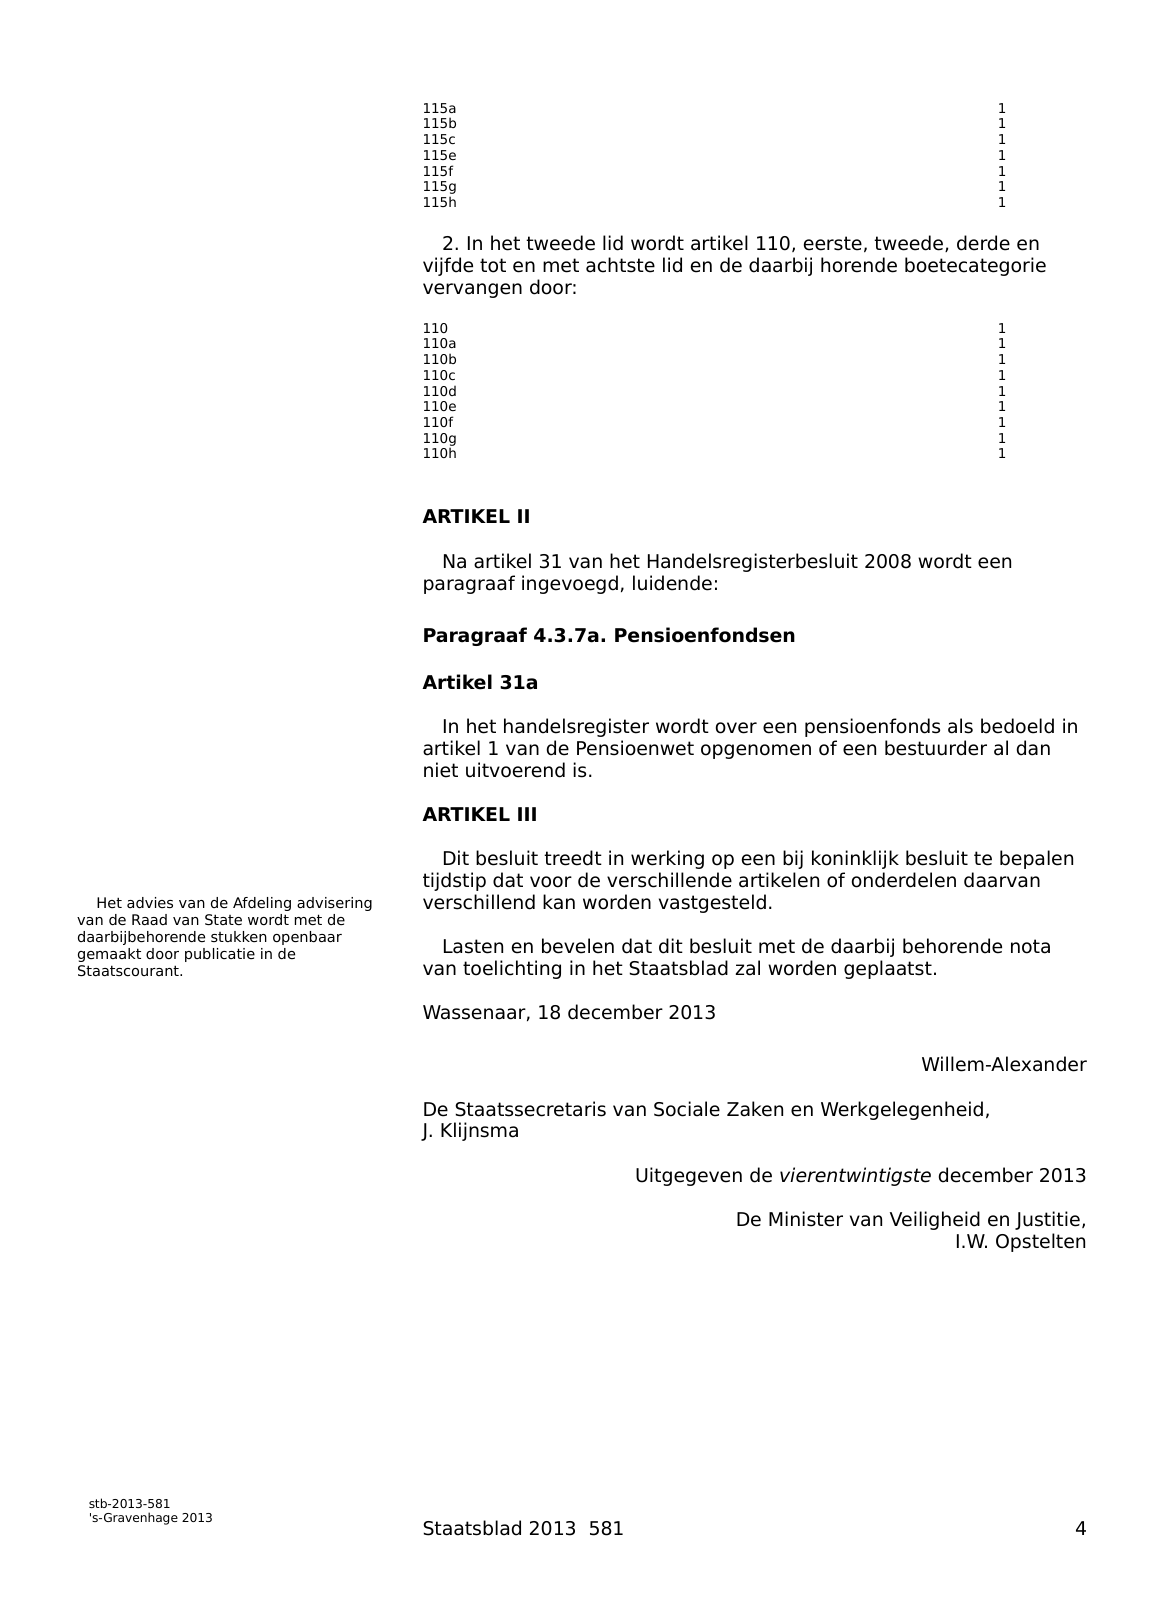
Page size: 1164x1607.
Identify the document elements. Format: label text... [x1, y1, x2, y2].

table_cell [802, 352, 897, 368]
table_cell 110h [422, 446, 517, 462]
table_cell [707, 132, 802, 148]
table_cell [897, 163, 992, 179]
table_cell [802, 368, 897, 383]
table_cell [707, 148, 802, 163]
table_cell 115c [422, 132, 517, 148]
table_cell [517, 116, 612, 132]
table_cell [802, 179, 897, 195]
table_cell [707, 415, 802, 431]
table_cell 1 [992, 415, 1087, 431]
text 2. In het tweede lid wordt artikel 110, eerste, tweede, derde en vijfde tot en met achtste lid en de daarbij horende boetecategorie vervangen door: [422, 233, 1087, 299]
table_cell [897, 132, 992, 148]
table_cell [897, 368, 992, 383]
table_cell [802, 384, 897, 399]
table_header 110 [422, 321, 517, 336]
table_cell [897, 100, 992, 116]
table_cell 110f [422, 415, 517, 431]
table_cell 115a [422, 100, 517, 116]
table_cell [517, 384, 612, 399]
table_cell [802, 132, 897, 148]
table_cell [707, 431, 802, 446]
table_cell [707, 100, 802, 116]
table_cell 115e [422, 148, 517, 163]
table_cell [897, 446, 992, 462]
table_cell [897, 336, 992, 352]
table_cell [802, 148, 897, 163]
table_cell [707, 368, 802, 383]
table_cell [612, 368, 707, 383]
table_cell 115b [422, 116, 517, 132]
table_cell [612, 148, 707, 163]
table_cell [802, 446, 897, 462]
table_cell [897, 431, 992, 446]
table_cell [802, 116, 897, 132]
table_cell [707, 163, 802, 179]
table_cell 110c [422, 368, 517, 383]
table_cell 1 [992, 148, 1087, 163]
table_cell [802, 195, 897, 211]
table_cell [802, 163, 897, 179]
text In het handelsregister wordt over een pensioenfonds als bedoeld in artikel 1 van de Pensioenwet opgenomen of een bestuurder al dan niet uitvoerend is. [422, 716, 1087, 782]
table_header [612, 321, 707, 336]
table_cell [517, 399, 612, 415]
table_cell 115g [422, 179, 517, 195]
table_cell [612, 399, 707, 415]
text Na artikel 31 van het Handelsregisterbesluit 2008 wordt een paragraaf ingevoegd, luidende: [422, 551, 1087, 594]
table_cell [897, 384, 992, 399]
table_cell [612, 179, 707, 195]
text 's-Gravenhage 2013 [88, 1511, 323, 1525]
table_cell 115f [422, 163, 517, 179]
table_cell 110b [422, 352, 517, 368]
table_cell [517, 132, 612, 148]
table_cell [707, 384, 802, 399]
table_cell 110a [422, 336, 517, 352]
table_cell [612, 446, 707, 462]
table_header [517, 321, 612, 336]
subtitle Artikel 31a [422, 672, 1087, 693]
table_cell [707, 336, 802, 352]
table_cell [897, 415, 992, 431]
table_cell 1 [992, 132, 1087, 148]
table_cell 115h [422, 195, 517, 211]
table_cell [612, 195, 707, 211]
table_cell [517, 163, 612, 179]
table_cell 1 [992, 195, 1087, 211]
table_cell [517, 415, 612, 431]
subtitle ARTIKEL III [422, 804, 1087, 826]
table_cell [897, 399, 992, 415]
table_cell 1 [992, 384, 1087, 399]
table_cell [707, 116, 802, 132]
table_cell [707, 352, 802, 368]
subtitle Paragraaf 4.3.7a. Pensioenfondsen [422, 624, 1087, 647]
table_cell [802, 399, 897, 415]
table_header 1 [992, 321, 1087, 336]
text Lasten en bevelen dat dit besluit met de daarbij behorende nota van toelichting in het Staatsblad zal worden geplaatst. [422, 936, 1087, 980]
table_cell [612, 415, 707, 431]
table_cell [517, 148, 612, 163]
table_cell 1 [992, 336, 1087, 352]
table_cell 110d [422, 384, 517, 399]
table_cell [517, 431, 612, 446]
table_cell [612, 384, 707, 399]
table_cell [802, 415, 897, 431]
table_cell [897, 116, 992, 132]
table_cell 110g [422, 431, 517, 446]
table_cell [802, 100, 897, 116]
table_cell [517, 336, 612, 352]
table_cell [517, 446, 612, 462]
table_cell [897, 352, 992, 368]
text Het advies van de Afdeling advisering van de Raad van State wordt met de daarbijbehorende stukken openbaar gemaakt door publicatie in de Staatscourant. [77, 895, 396, 980]
table_cell [517, 100, 612, 116]
table_cell [897, 179, 992, 195]
text Dit besluit treedt in werking op een bij koninklijk besluit te bepalen tijdstip dat voor de verschillende artikelen of onderdelen daarvan verschillend kan worden vastgesteld. [422, 848, 1087, 914]
table_cell [612, 336, 707, 352]
table_header [802, 321, 897, 336]
table_cell [612, 116, 707, 132]
table_cell [707, 399, 802, 415]
table_cell 1 [992, 116, 1087, 132]
table_cell 1 [992, 368, 1087, 383]
table_cell [612, 163, 707, 179]
table_cell 1 [992, 446, 1087, 462]
text De Staatssecretaris van Sociale Zaken en Werkgelegenheid, J. Klijnsma [422, 1098, 1087, 1142]
table_cell [897, 148, 992, 163]
table_cell [897, 195, 992, 211]
table_cell [707, 446, 802, 462]
table_cell 110e [422, 399, 517, 415]
table_cell [517, 368, 612, 383]
text Uitgegeven de vierentwintigste december 2013 [422, 1164, 1087, 1187]
table_cell [612, 132, 707, 148]
table_cell [612, 100, 707, 116]
table_cell 1 [992, 399, 1087, 415]
text stb-2013-581 [88, 1497, 323, 1511]
table_cell 1 [992, 179, 1087, 195]
table_cell [707, 179, 802, 195]
table_cell 1 [992, 431, 1087, 446]
table_cell [802, 431, 897, 446]
table_cell [517, 179, 612, 195]
table_cell [612, 352, 707, 368]
text Willem-Alexander [422, 1054, 1087, 1076]
text Wassenaar, 18 december 2013 [422, 1002, 1087, 1024]
text De Minister van Veiligheid en Justitie, I.W. Opstelten [422, 1209, 1087, 1253]
subtitle ARTIKEL II [422, 506, 1087, 528]
table_cell 1 [992, 100, 1087, 116]
table_cell 1 [992, 163, 1087, 179]
table_cell [517, 195, 612, 211]
table_cell 1 [992, 352, 1087, 368]
table_cell [612, 431, 707, 446]
table_cell [802, 336, 897, 352]
table_header [897, 321, 992, 336]
table_cell [707, 195, 802, 211]
table_cell [517, 352, 612, 368]
table_header [707, 321, 802, 336]
